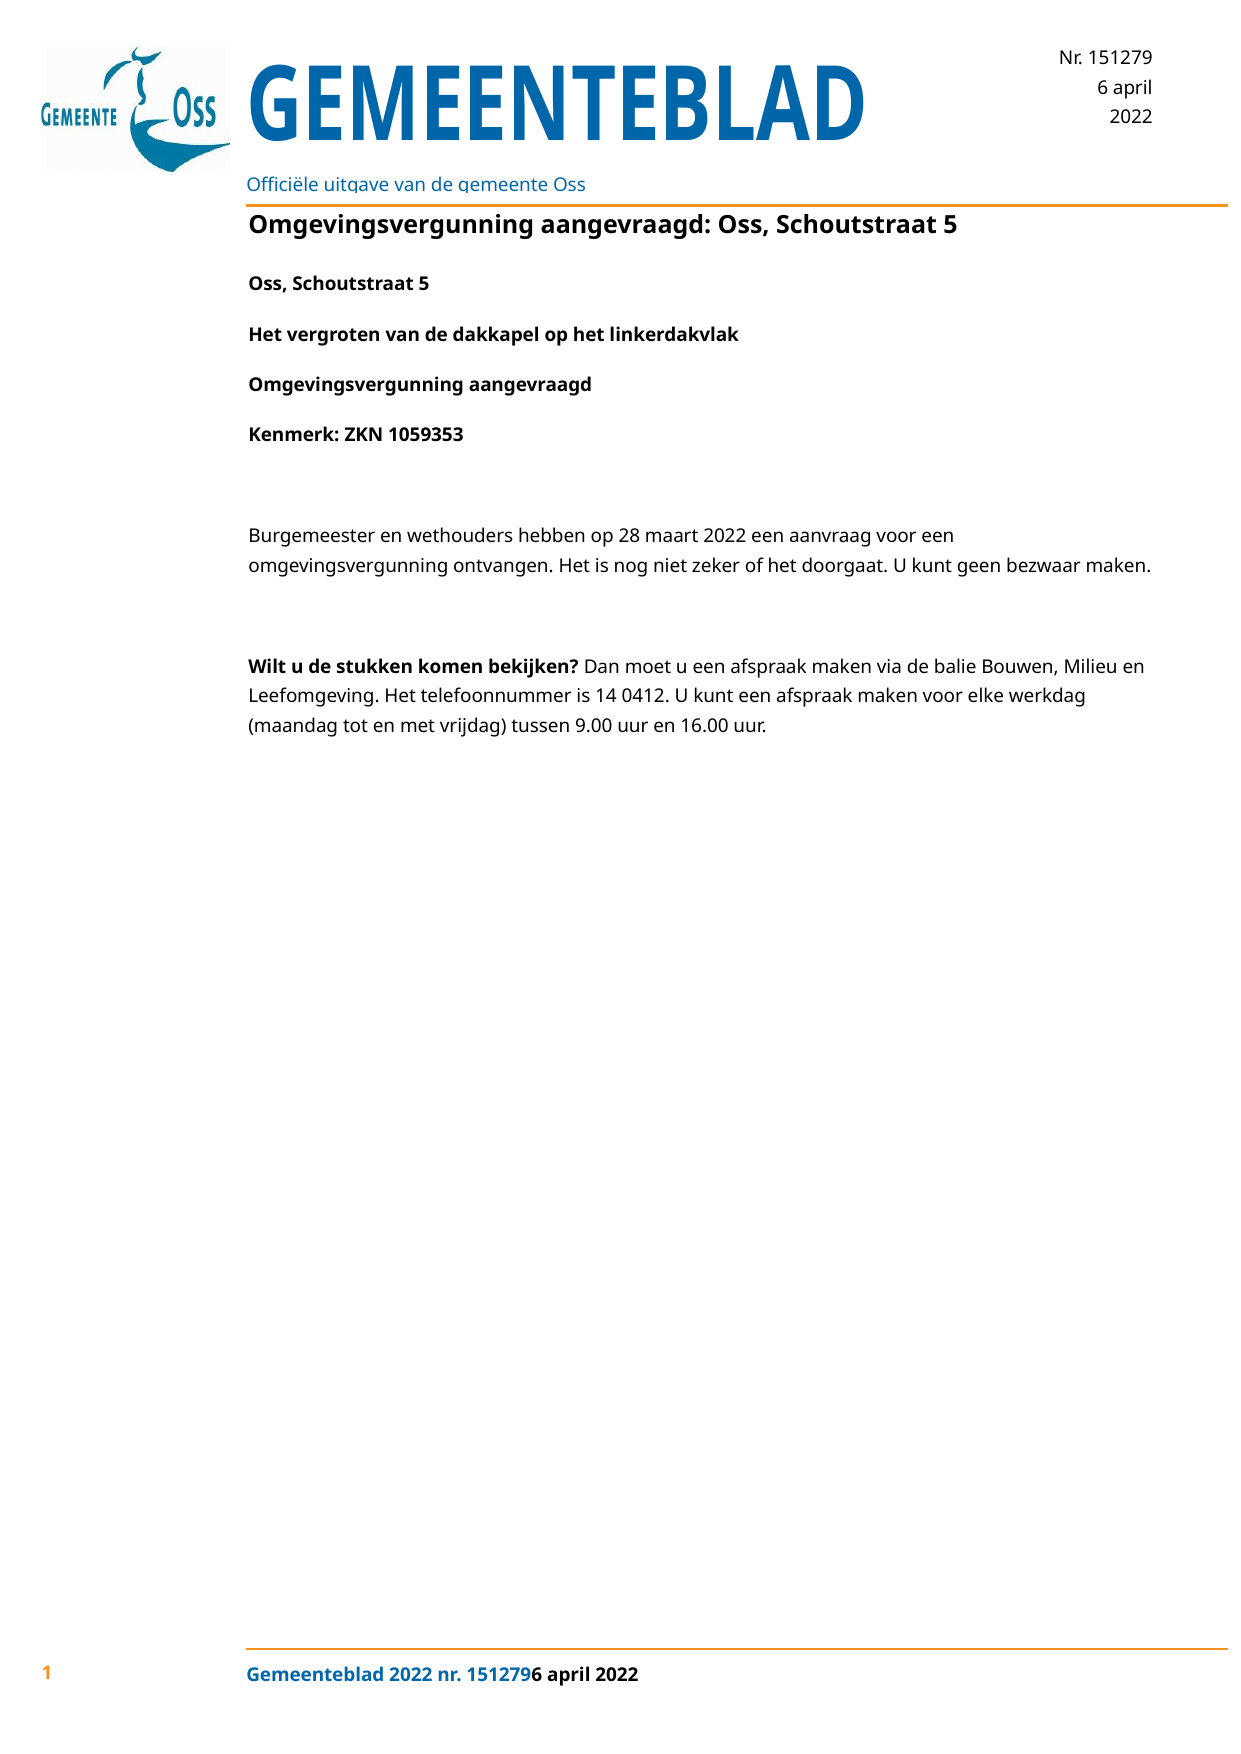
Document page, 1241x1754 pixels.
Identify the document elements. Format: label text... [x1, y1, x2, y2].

text Omgevingsvergunning aangevraagd [248, 371, 1152, 397]
picture [41, 47, 231, 172]
text Burgemeester en wethouders hebben op 28 maart 2022 een aanvraag voor een omgevingsvergunning ontvangen. Het is nog niet zeker of het doorgaat. U kunt geen bezwaar maken. [248, 522, 1152, 578]
text Wilt u de stukken komen bekijken? Dan moet u een afspraak maken via de balie Bouwen, Milieu en Leefomgeving. Het telefoonnummer is 14 0412. U kunt een afspraak maken voor elke werkdag (maandag tot en met vrijdag) tussen 9.00 uur en 16.00 uur. [248, 653, 1152, 738]
text Oss, Schoutstraat 5 [248, 270, 1152, 296]
text Het vergroten van de dakkapel op het linkerdakvlak [248, 321, 1152, 346]
text Kenmerk: ZKN 1059353 [248, 422, 1152, 447]
text Omgevingsvergunning aangevraagd: Oss, Schoutstraat 5 [248, 207, 1152, 241]
